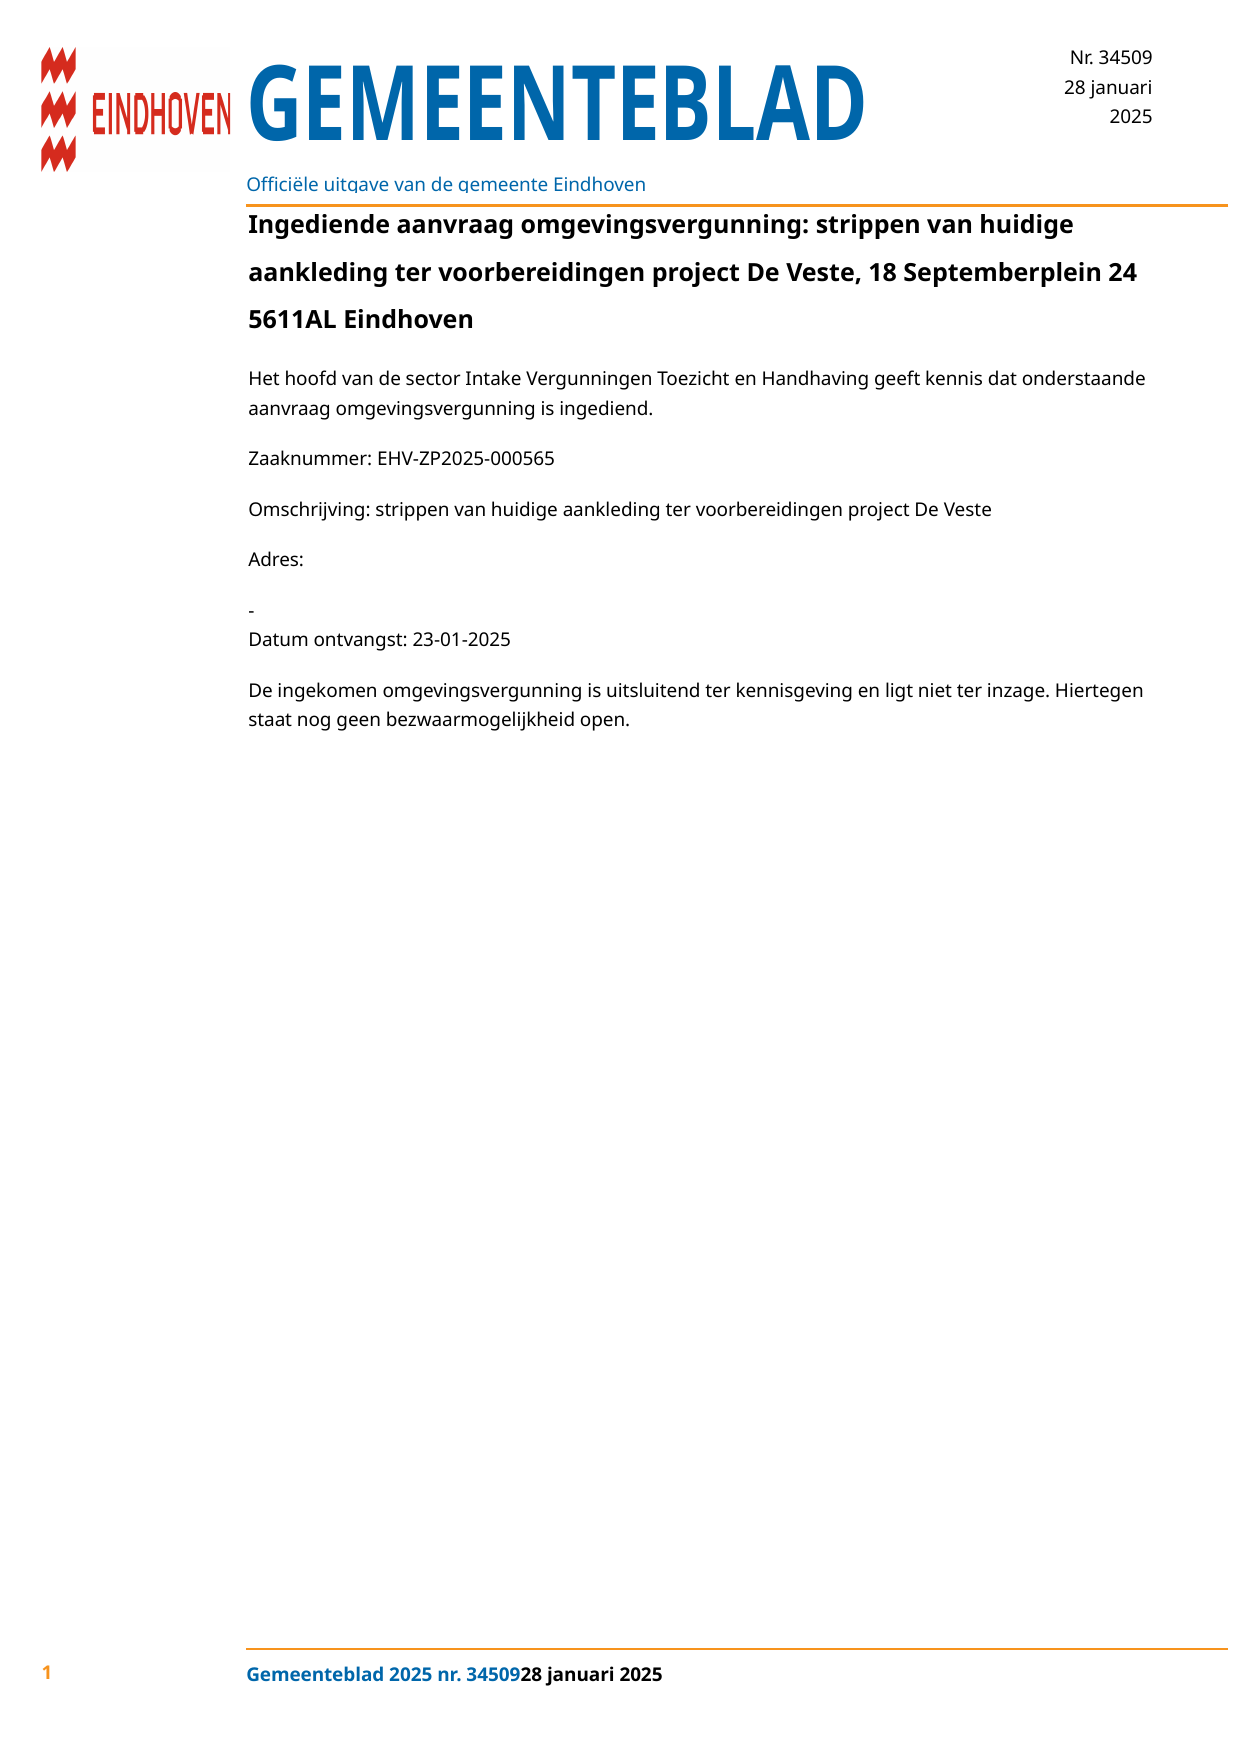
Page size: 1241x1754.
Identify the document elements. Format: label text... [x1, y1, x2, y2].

text Omschrijving: strippen van huidige aankleding ter voorbereidingen project De Veste [248, 496, 1152, 522]
text Datum ontvangst: 23-01-2025 [248, 626, 1152, 652]
text De ingekomen omgevingsvergunning is uitsluitend ter kennisgeving en ligt niet ter inzage. Hiertegen staat nog geen bezwaarmogelijkheid open. [248, 677, 1152, 732]
text Ingediende aanvraag omgevingsvergunning: strippen van huidige aankleding ter voorbereidingen project De Veste, 18 Septemberplein 24 5611AL Eindhoven [248, 207, 1152, 336]
picture [41, 47, 231, 172]
text Het hoofd van de sector Intake Vergunningen Toezicht en Handhaving geeft kennis dat onderstaande aanvraag omgevingsvergunning is ingediend. [248, 366, 1152, 421]
text Zaaknummer: EHV-ZP2025-000565 [248, 446, 1152, 471]
text Adres: [248, 546, 1152, 572]
